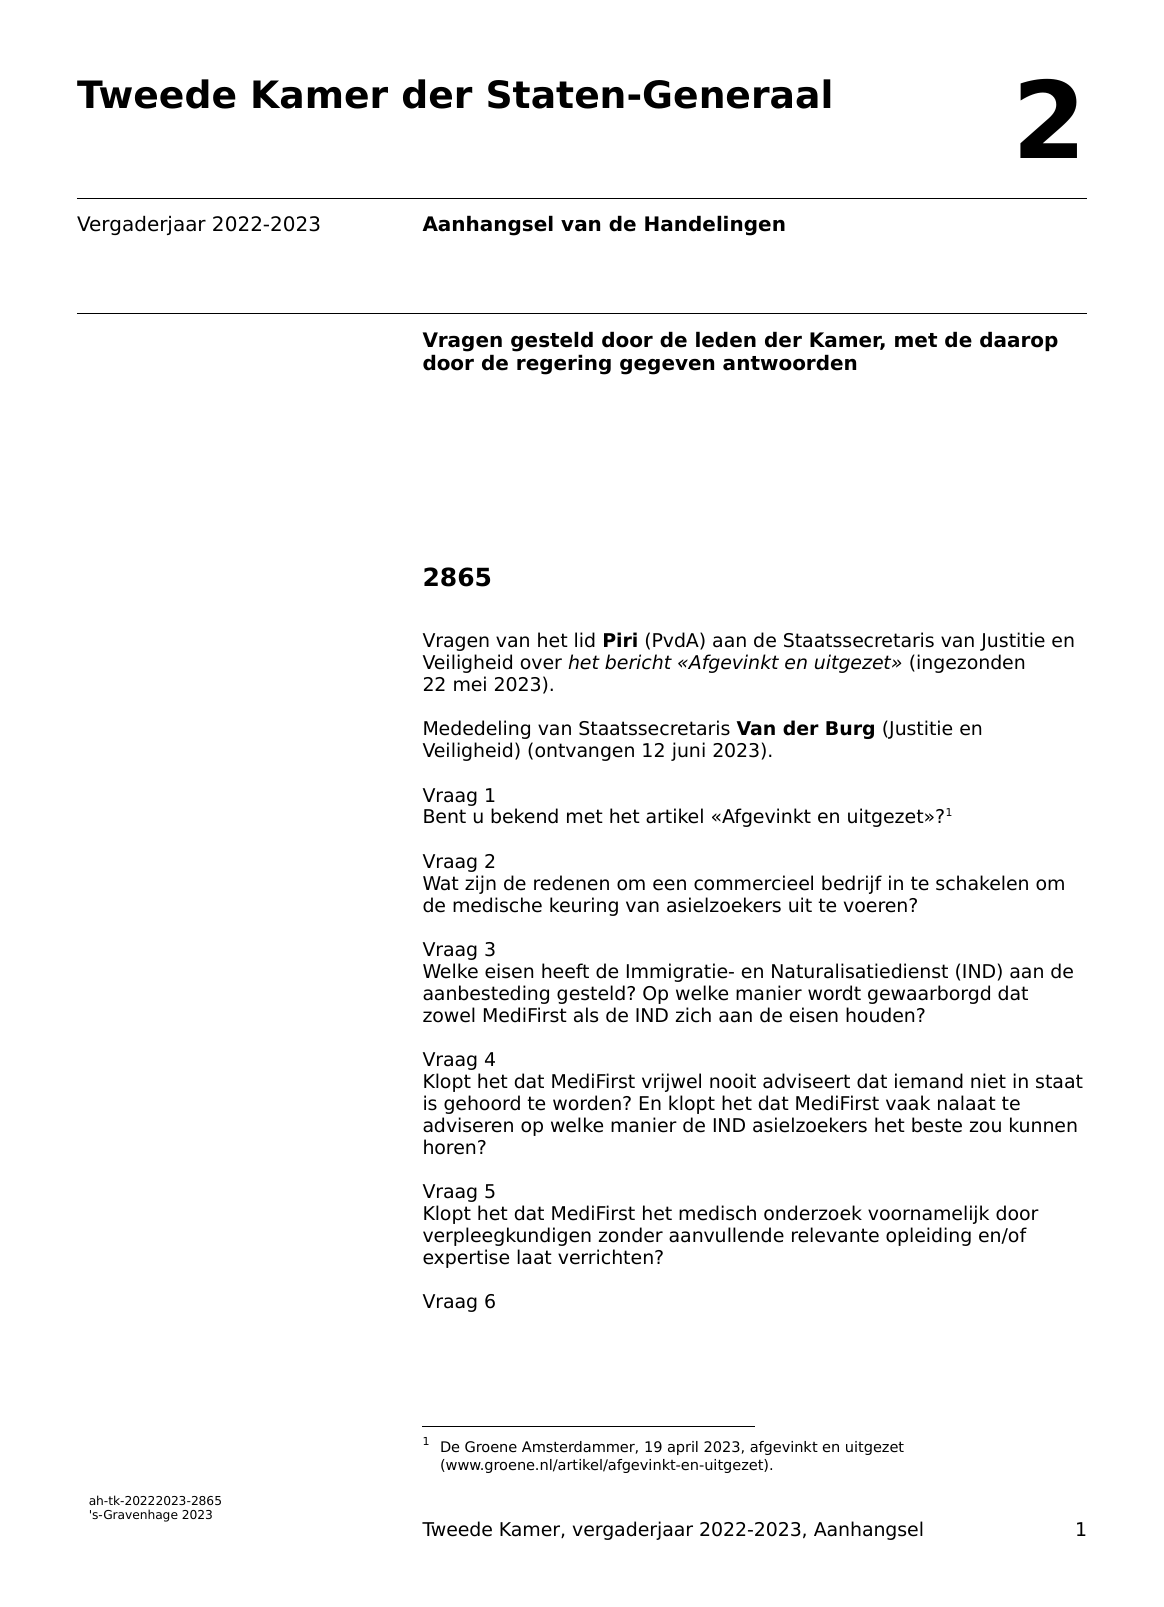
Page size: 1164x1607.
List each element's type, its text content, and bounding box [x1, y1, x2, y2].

table_cell [77, 314, 422, 375]
text 's-Gravenhage 2023 [88, 1508, 323, 1522]
table_cell Vragen gesteld door de leden der Kamer, met de daarop door de regering gegeven antwoorden [422, 314, 1087, 375]
text Welke eisen heeft de Immigratie- en Naturalisatiedienst (IND) aan de aanbesteding gesteld? Op welke manier wordt gewaarborgd dat zowel MediFirst als de IND zich aan de eisen houden? [422, 961, 1087, 1027]
table_cell Vergaderjaar 2022-2023 [77, 199, 422, 313]
table_header Tweede Kamer der Staten-Generaal [77, 59, 886, 198]
text Vraag 4 [422, 1049, 1087, 1071]
text Vraag 6 [422, 1291, 1087, 1313]
text Vraag 1 [422, 784, 1087, 806]
text Klopt het dat MediFirst vrijwel nooit adviseert dat iemand niet in staat is gehoord te worden? En klopt het dat MediFirst vaak nalaat te adviseren op welke manier de IND asielzoekers het beste zou kunnen horen? [422, 1071, 1087, 1159]
text Wat zijn de redenen om een commercieel bedrijf in te schakelen om de medische keuring van asielzoekers uit te voeren? [422, 873, 1087, 917]
text 2865 [422, 563, 1087, 592]
table_header 2 [886, 59, 1087, 198]
text Vragen van het lid Piri (PvdA) aan de Staatssecretaris van Justitie en Veiligheid over het bericht «Afgevinkt en uitgezet» (ingezonden 22 mei 2023). [422, 630, 1087, 696]
text ah-tk-20222023-2865 [88, 1494, 323, 1508]
text Bent u bekend met het artikel «Afgevinkt en uitgezet»? [422, 806, 1087, 828]
text Klopt het dat MediFirst het medisch onderzoek voornamelijk door verpleegkundigen zonder aanvullende relevante opleiding en/of expertise laat verrichten? [422, 1203, 1087, 1269]
text Vraag 3 [422, 939, 1087, 961]
text De Groene Amsterdammer, 19 april 2023, afgevinkt en uitgezet (www.groene.nl/artikel/afgevinkt-en-uitgezet). [422, 1435, 1087, 1474]
text Mededeling van Staatssecretaris Van der Burg (Justitie en Veiligheid) (ontvangen 12 juni 2023). [422, 718, 1087, 762]
text Vraag 5 [422, 1181, 1087, 1203]
text Vraag 2 [422, 851, 1087, 873]
table_cell Aanhangsel van de Handelingen [422, 199, 1087, 313]
